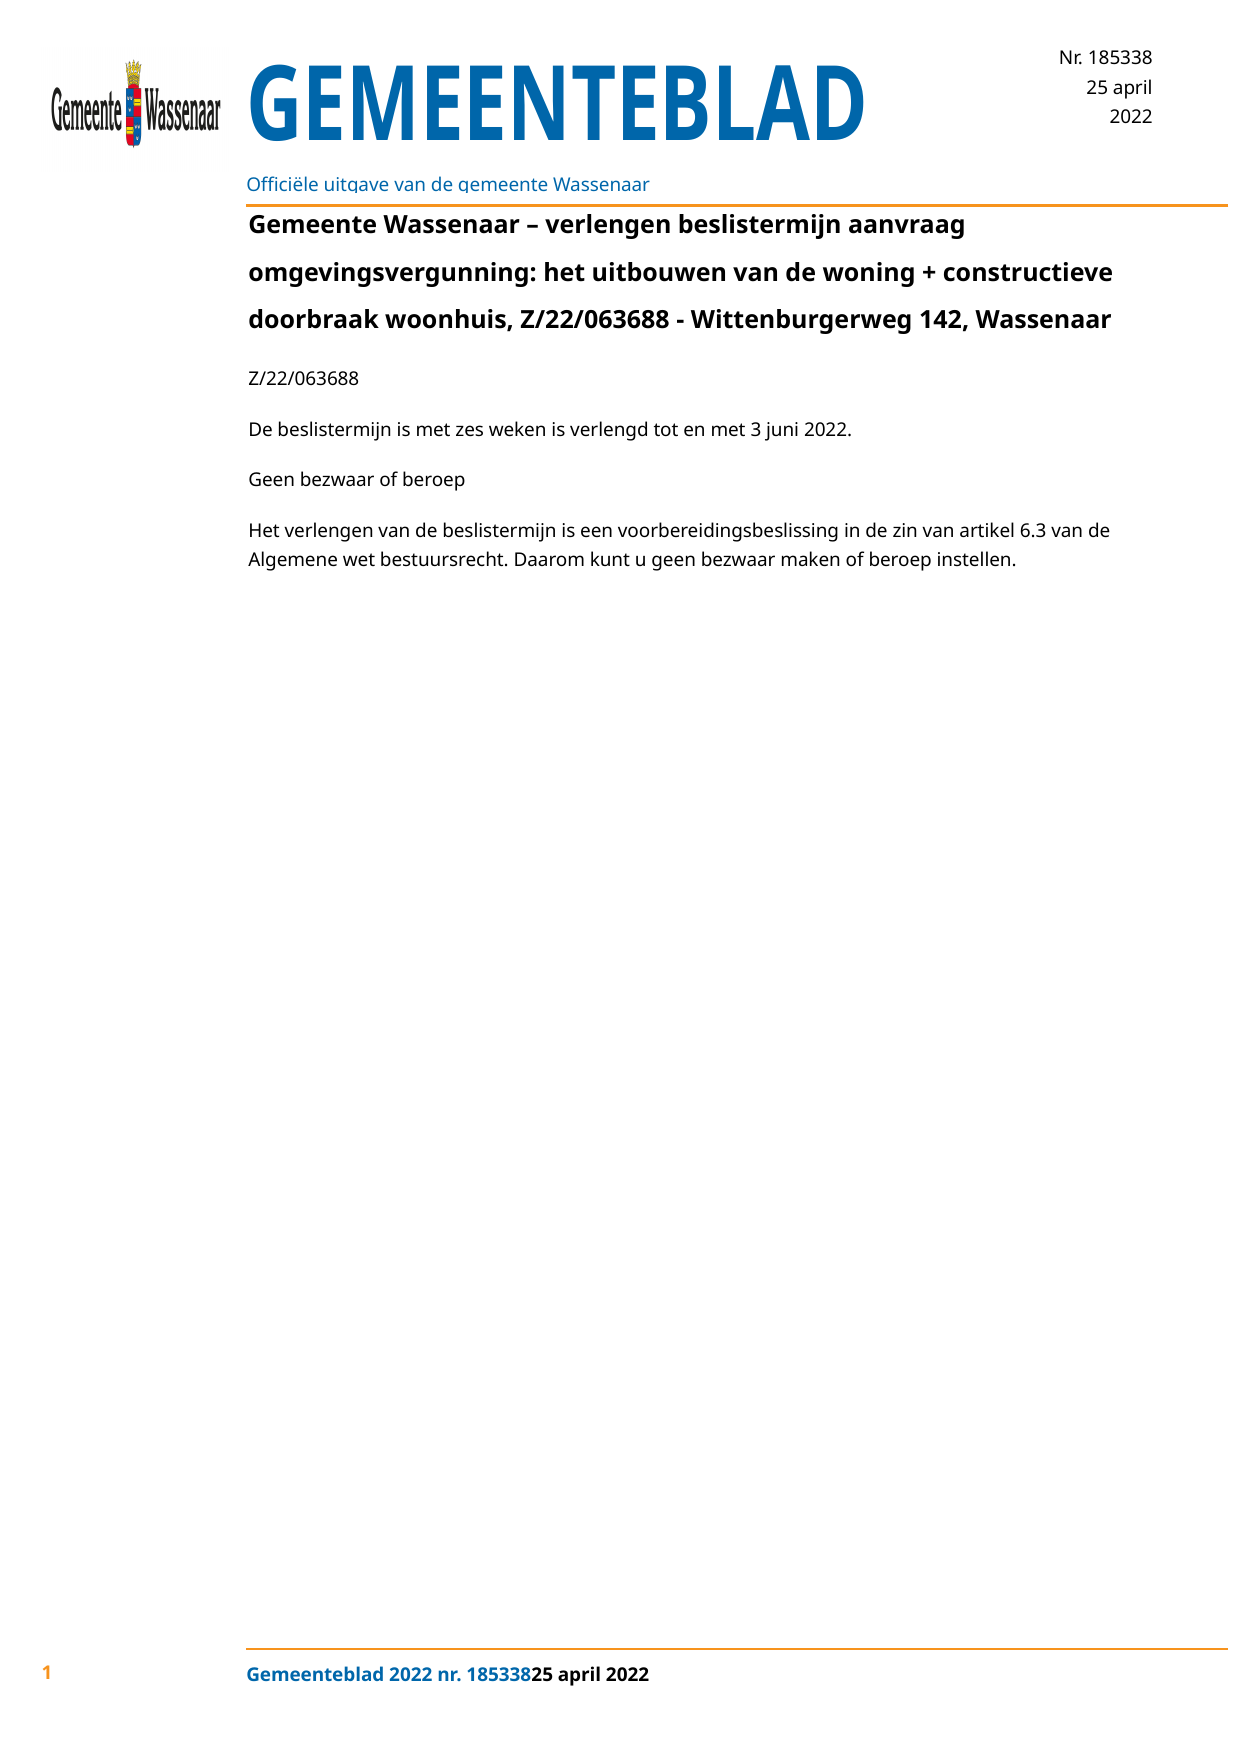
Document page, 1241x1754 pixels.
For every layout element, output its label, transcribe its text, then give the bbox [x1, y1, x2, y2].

text Z/22/063688 [248, 366, 1152, 391]
text Het verlengen van de beslistermijn is een voorbereidingsbeslissing in de zin van artikel 6.3 van de Algemene wet bestuursrecht. Daarom kunt u geen bezwaar maken of beroep instellen. [248, 517, 1152, 572]
text Gemeente Wassenaar – verlengen beslistermijn aanvraag omgevingsvergunning: het uitbouwen van de woning + constructieve doorbraak woonhuis, Z/22/063688 - Wittenburgerweg 142, Wassenaar [248, 207, 1152, 336]
text Geen bezwaar of beroep [248, 466, 1152, 492]
picture [41, 47, 231, 172]
text De beslistermijn is met zes weken is verlengd tot en met 3 juni 2022. [248, 416, 1152, 442]
